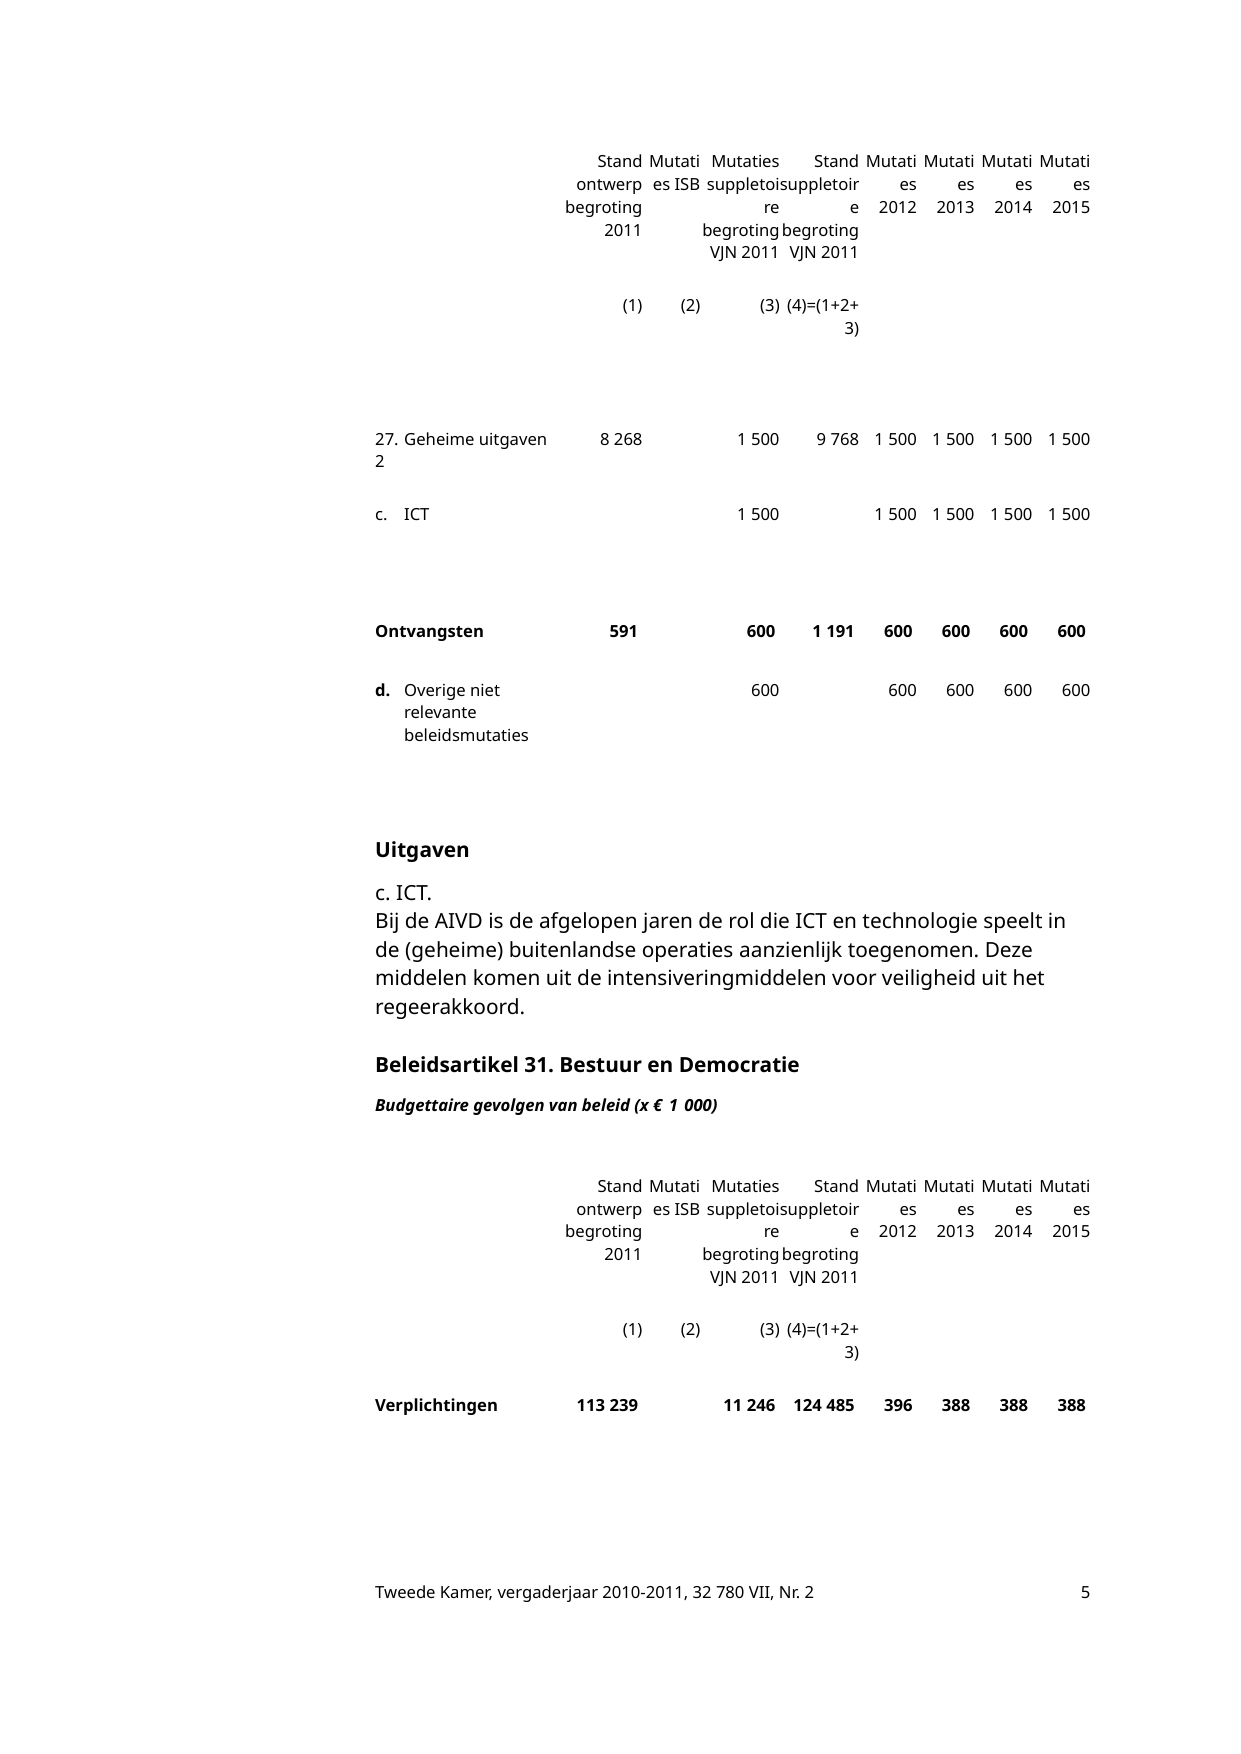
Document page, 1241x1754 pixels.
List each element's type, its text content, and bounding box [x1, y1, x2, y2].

table_cell Overige niet relevante beleidsmutaties [404, 678, 563, 776]
table_cell (1) [563, 294, 642, 369]
table_cell c. [375, 503, 404, 561]
table_cell 600 [1032, 678, 1090, 776]
table_cell [859, 561, 917, 620]
table_cell [974, 561, 1032, 620]
table_cell [375, 369, 404, 427]
table_cell 1 500 [917, 428, 974, 503]
table_header Mutaties 2012 [859, 150, 917, 293]
text Beleidsartikel 31. Bestuur en Democratie [375, 1050, 1090, 1079]
table_cell [642, 561, 700, 620]
table_cell [859, 369, 917, 427]
table_cell 600 [917, 620, 974, 678]
table_header Mutaties 2015 [1032, 150, 1090, 293]
table_header Mutaties 2014 [974, 150, 1032, 293]
table_cell 1 500 [974, 428, 1032, 503]
table_header Mutaties 2013 [917, 1174, 974, 1318]
table_cell [642, 620, 700, 678]
table_cell [642, 503, 700, 561]
table_header Mutaties 2015 [1032, 1174, 1090, 1318]
table_cell [563, 369, 642, 427]
table_cell 600 [917, 678, 974, 776]
table_cell [642, 678, 700, 776]
table_cell [917, 294, 974, 369]
table_cell [700, 561, 779, 620]
table_cell [404, 294, 563, 369]
table_cell [404, 561, 563, 620]
table_cell [974, 1318, 1032, 1393]
table_cell [404, 1318, 563, 1393]
table_cell [404, 369, 563, 427]
table_header Mutaties 2012 [859, 1174, 917, 1318]
table_cell 600 [974, 620, 1032, 678]
table_cell 600 [859, 620, 917, 678]
table_cell [375, 294, 404, 369]
table_cell [779, 503, 859, 561]
table_cell [779, 369, 859, 427]
table_cell [700, 1452, 779, 1510]
table_cell 600 [974, 678, 1032, 776]
table_header Mutaties suppletoire begroting VJN 2011 [700, 1174, 779, 1318]
table_cell 1 500 [1032, 428, 1090, 503]
table_cell [642, 369, 700, 427]
table_cell [917, 369, 974, 427]
table_cell 1 500 [1032, 503, 1090, 561]
table_cell [404, 1452, 563, 1510]
table_cell [859, 294, 917, 369]
table_cell [375, 561, 404, 620]
table_cell 1 500 [974, 503, 1032, 561]
table_cell (3) [700, 294, 779, 369]
table_header Stand ontwerp begroting 2011 [563, 150, 642, 293]
table_cell (1) [563, 1318, 642, 1393]
table_cell [1032, 369, 1090, 427]
table_cell 124 485 [779, 1393, 859, 1452]
table_cell 396 [859, 1393, 917, 1452]
table_cell d. [375, 678, 404, 776]
table_header Mutaties 2013 [917, 150, 974, 293]
table_cell 388 [917, 1393, 974, 1452]
text Uitgaven [375, 835, 1090, 863]
table_header Stand suppletoire begroting VJN 2011 [779, 1174, 859, 1318]
table_cell 8 268 [563, 428, 642, 503]
table_cell [779, 1452, 859, 1510]
table_cell 600 [700, 678, 779, 776]
table_cell [642, 428, 700, 503]
table_cell [642, 1452, 700, 1510]
table_cell 1 500 [917, 503, 974, 561]
table_cell [1032, 1452, 1090, 1510]
table_cell [700, 369, 779, 427]
table_cell [642, 1393, 700, 1452]
table_cell [375, 1452, 404, 1510]
table_cell Geheime uitgaven [404, 428, 563, 503]
table_cell 591 [563, 620, 642, 678]
table_cell 1 191 [779, 620, 859, 678]
text c. ICT. [375, 878, 1090, 907]
text Bij de AIVD is de afgelopen jaren de rol die ICT en technologie speelt in de (geheime) buitenlandse operaties aanzienlijk toegenomen. Deze middelen komen uit de intensiveringmiddelen voor veiligheid uit het regeerakkoord. [375, 907, 1090, 1020]
table_cell (4)=(1+2+3) [779, 294, 859, 369]
table_cell Ontvangsten [375, 620, 563, 678]
table_cell (3) [700, 1318, 779, 1393]
table_cell 11 246 [700, 1393, 779, 1452]
table_cell [563, 1452, 642, 1510]
table_cell 388 [974, 1393, 1032, 1452]
table_cell [917, 1318, 974, 1393]
table_cell 600 [700, 620, 779, 678]
table_cell [917, 1452, 974, 1510]
table_cell [779, 678, 859, 776]
table_cell Verplichtingen [375, 1393, 563, 1452]
table_cell [974, 1452, 1032, 1510]
table_cell [1032, 561, 1090, 620]
table_cell [974, 294, 1032, 369]
table_cell (2) [642, 294, 700, 369]
table_header [404, 1174, 563, 1318]
table_header Stand suppletoire begroting VJN 2011 [779, 150, 859, 293]
table_cell (4)=(1+2+3) [779, 1318, 859, 1393]
table_cell 1 500 [859, 428, 917, 503]
text Budgettaire gevolgen van beleid (x € 1 000) [375, 1094, 1090, 1116]
table_cell [779, 561, 859, 620]
table_cell [563, 678, 642, 776]
table_cell [859, 1452, 917, 1510]
table_cell [1032, 1318, 1090, 1393]
table_cell [375, 1318, 404, 1393]
table_header Mutaties suppletoire begroting VJN 2011 [700, 150, 779, 293]
table_cell 1 500 [700, 428, 779, 503]
table_cell 1 500 [700, 503, 779, 561]
table_header [375, 150, 404, 293]
table_header Mutaties ISB [642, 150, 700, 293]
table_cell ICT [404, 503, 563, 561]
table_cell (2) [642, 1318, 700, 1393]
table_cell 1 500 [859, 503, 917, 561]
table_cell 388 [1032, 1393, 1090, 1452]
table_header Stand ontwerp begroting 2011 [563, 1174, 642, 1318]
table_cell [563, 561, 642, 620]
table_cell [1032, 294, 1090, 369]
table_header Mutaties 2014 [974, 1174, 1032, 1318]
table_header Mutaties ISB [642, 1174, 700, 1318]
table_header [375, 1174, 404, 1318]
table_cell 113 239 [563, 1393, 642, 1452]
table_cell 27.2 [375, 428, 404, 503]
table_cell 9 768 [779, 428, 859, 503]
table_header [404, 150, 563, 293]
table_cell [974, 369, 1032, 427]
table_cell [859, 1318, 917, 1393]
table_cell 600 [859, 678, 917, 776]
table_cell 600 [1032, 620, 1090, 678]
table_cell [917, 561, 974, 620]
table_cell [563, 503, 642, 561]
